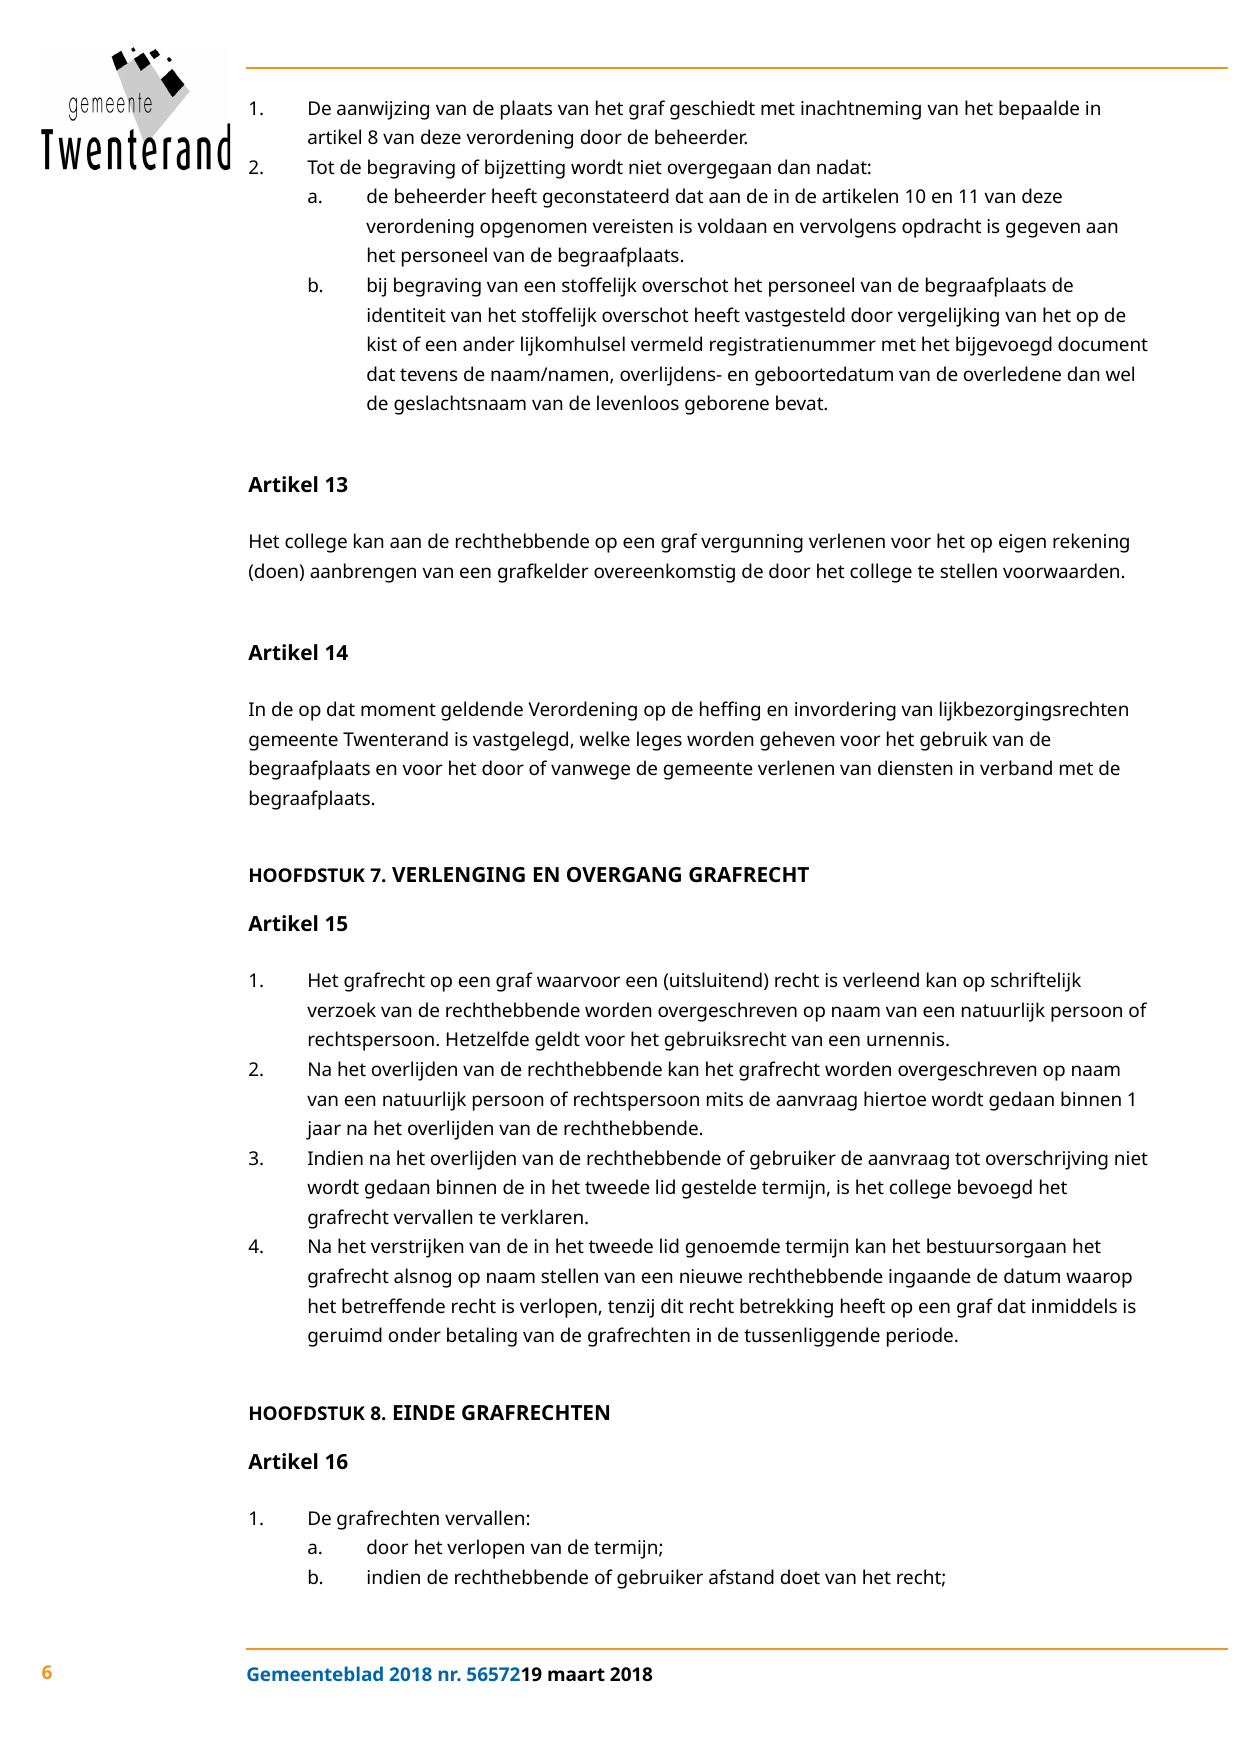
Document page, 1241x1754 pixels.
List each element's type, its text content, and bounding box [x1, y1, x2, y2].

list bij begraving van een stoffelijk overschot het personeel van de begraafplaats de identiteit van het stoffelijk overschot heeft vastgesteld door vergelijking van het op de kist of een ander lijkomhulsel vermeld registratienummer met het bijgevoegd document dat tevens de naam/namen, overlijdens- en geboortedatum van de overledene dan wel de geslachtsnaam van de levenloos geborene bevat. [307, 272, 1152, 416]
list indien de rechthebbende of gebruiker afstand doet van het recht; [307, 1564, 1152, 1590]
list De aanwijzing van de plaats van het graf geschiedt met inachtneming van het bepaalde in artikel 8 van deze verordening door de beheerder. [248, 95, 1152, 150]
list door het verlopen van de termijn; [307, 1534, 1152, 1560]
list de beheerder heeft geconstateerd dat aan de in de artikelen 10 en 11 van deze verordening opgenomen vereisten is voldaan en vervolgens opdracht is gegeven aan het personeel van de begraafplaats. [307, 183, 1152, 268]
picture [41, 47, 231, 172]
text Artikel 13 [248, 471, 1152, 499]
text In de op dat moment geldende Verordening op de heffing en invordering van lijkbezorgingsrechten gemeente Twenterand is vastgelegd, welke leges worden geheven voor het gebruik van de begraafplaats en voor het door of vanwege de gemeente verlenen van diensten in verband met de begraafplaats. [248, 696, 1152, 811]
text HOOFDSTUK 8. EINDE GRAFRECHTEN [248, 1398, 1152, 1426]
list Na het overlijden van de rechthebbende kan het grafrecht worden overgeschreven op naam van een natuurlijk persoon of rechtspersoon mits de aanvraag hiertoe wordt gedaan binnen 1 jaar na het overlijden van de rechthebbende. [248, 1056, 1152, 1141]
list Tot de begraving of bijzetting wordt niet overgegaan dan nadat: [248, 154, 1152, 180]
text Het college kan aan de rechthebbende op een graf vergunning verlenen voor het op eigen rekening (doen) aanbrengen van een grafkelder overeenkomstig de door het college te stellen voorwaarden. [248, 529, 1152, 584]
text HOOFDSTUK 7. VERLENGING EN OVERGANG GRAFRECHT [248, 860, 1152, 889]
list Indien na het overlijden van de rechthebbende of gebruiker de aanvraag tot overschrijving niet wordt gedaan binnen de in het tweede lid gestelde termijn, is het college bevoegd het grafrecht vervallen te verklaren. [248, 1145, 1152, 1230]
text Artikel 14 [248, 638, 1152, 667]
list Het grafrecht op een graf waarvoor een (uitsluitend) recht is verleend kan op schriftelijk verzoek van de rechthebbende worden overgeschreven op naam van een natuurlijk persoon of rechtspersoon. Hetzelfde geldt voor het gebruiksrecht van een urnennis. [248, 967, 1152, 1052]
text Artikel 15 [248, 909, 1152, 938]
text Artikel 16 [248, 1447, 1152, 1475]
list Na het verstrijken van de in het tweede lid genoemde termijn kan het bestuursorgaan het grafrecht alsnog op naam stellen van een nieuwe rechthebbende ingaande de datum waarop het betreffende recht is verlopen, tenzij dit recht betrekking heeft op een graf dat inmiddels is geruimd onder betaling van de grafrechten in de tussenliggende periode. [248, 1234, 1152, 1348]
list De grafrechten vervallen: [248, 1505, 1152, 1531]
